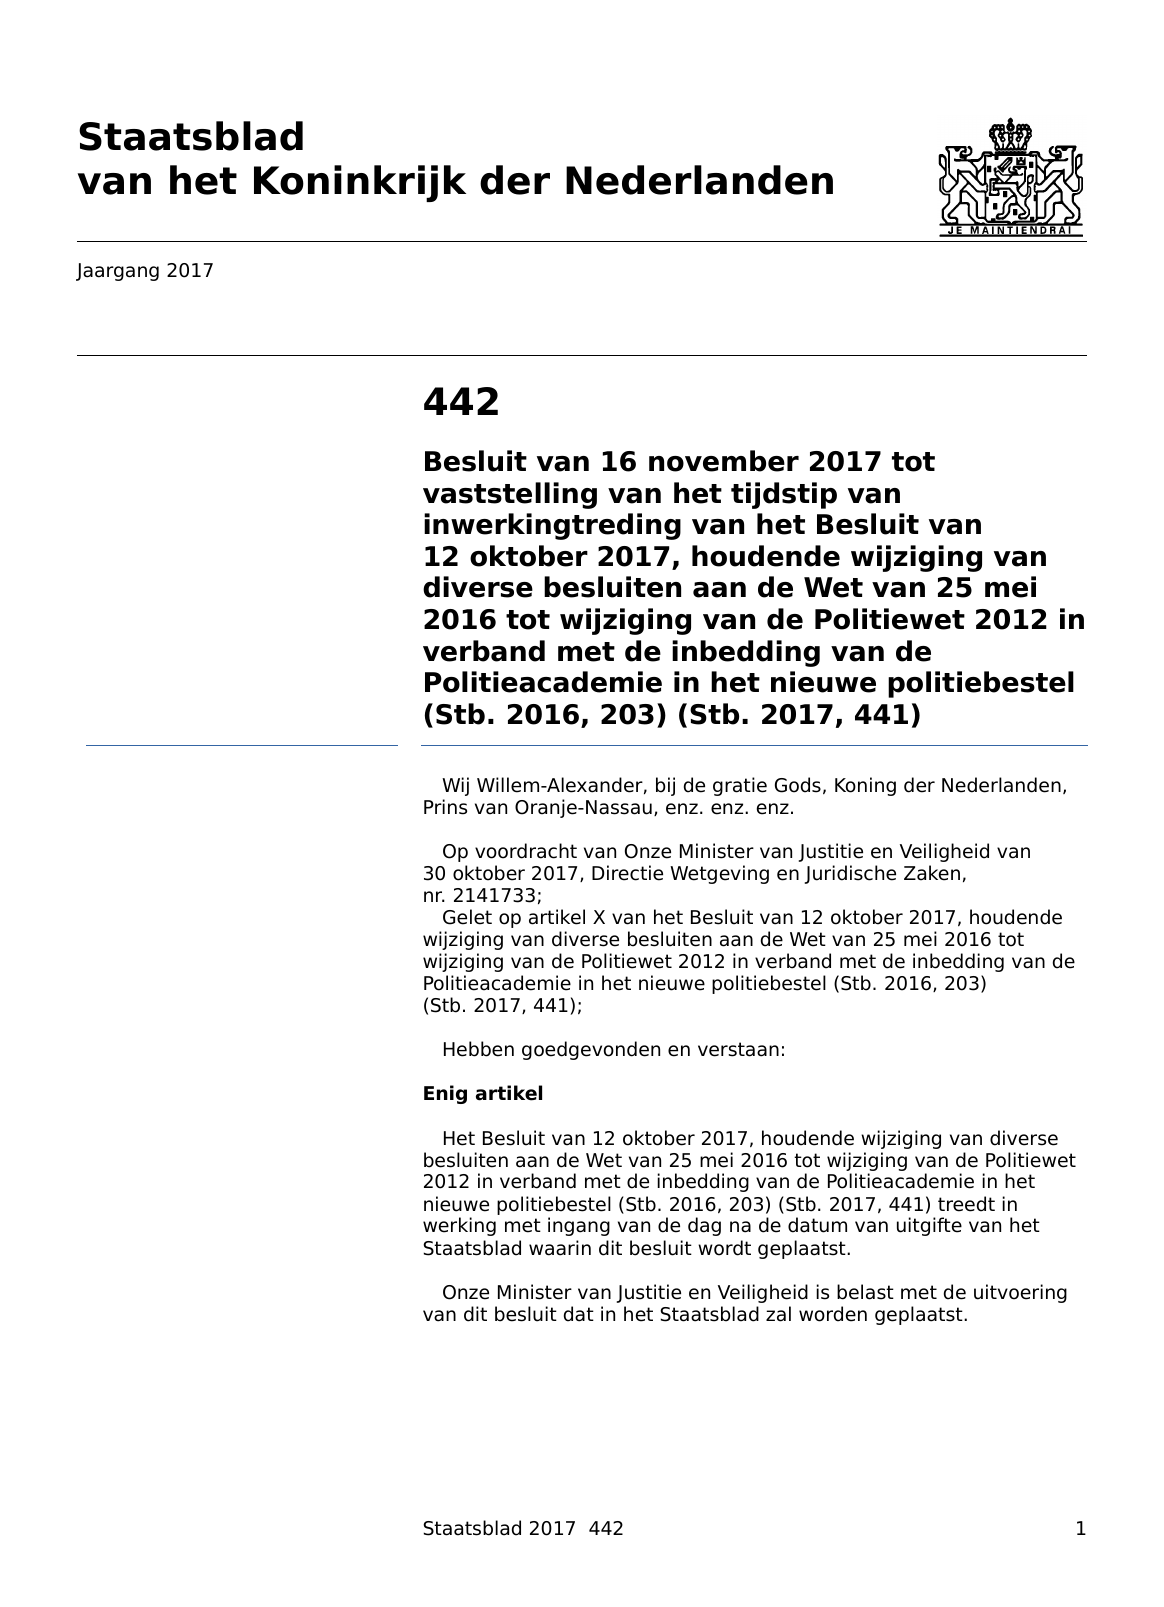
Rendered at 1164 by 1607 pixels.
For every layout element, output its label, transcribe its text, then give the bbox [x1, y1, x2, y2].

text Wij Willem-Alexander, bij de gratie Gods, Koning der Nederlanden, Prins van Oranje-Nassau, enz. enz. enz. [422, 775, 1087, 819]
subtitle Enig artikel [422, 1083, 1087, 1105]
subtitle 442 [422, 381, 1087, 424]
text Hebben goedgevonden en verstaan: [422, 1039, 1087, 1061]
text Op voordracht van Onze Minister van Justitie en Veiligheid van 30 oktober 2017, Directie Wetgeving en Juridische Zaken, nr. 2141733; [422, 841, 1087, 907]
picture [936, 115, 1087, 240]
text Het Besluit van 12 oktober 2017, houdende wijziging van diverse besluiten aan de Wet van 25 mei 2016 tot wijziging van de Politiewet 2012 in verband met de inbedding van de Politieacademie in het nieuwe politiebestel (Stb. 2016, 203) (Stb. 2017, 441) treedt in werking met ingang van de dag na de datum van uitgifte van het Staatsblad waarin dit besluit wordt geplaatst. [422, 1127, 1087, 1259]
table_cell Jaargang 2017 [77, 242, 1087, 355]
text Onze Minister van Justitie en Veiligheid is belast met de uitvoering van dit besluit dat in het Staatsblad zal worden geplaatst. [422, 1282, 1087, 1326]
table_header [886, 100, 1087, 241]
text Besluit van 16 november 2017 tot vaststelling van het tijdstip van inwerkingtreding van het Besluit van 12 oktober 2017, houdende wijziging van diverse besluiten aan de Wet van 25 mei 2016 tot wijziging van de Politiewet 2012 in verband met de inbedding van de Politieacademie in het nieuwe politiebestel (Stb. 2016, 203) (Stb. 2017, 441) [422, 447, 1087, 731]
text Gelet op artikel X van het Besluit van 12 oktober 2017, houdende wijziging van diverse besluiten aan de Wet van 25 mei 2016 tot wijziging van de Politiewet 2012 in verband met de inbedding van de Politieacademie in het nieuwe politiebestel (Stb. 2016, 203) (Stb. 2017, 441); [422, 907, 1087, 1017]
table_header Staatsblad van het Koninkrijk der Nederlanden [77, 100, 886, 241]
